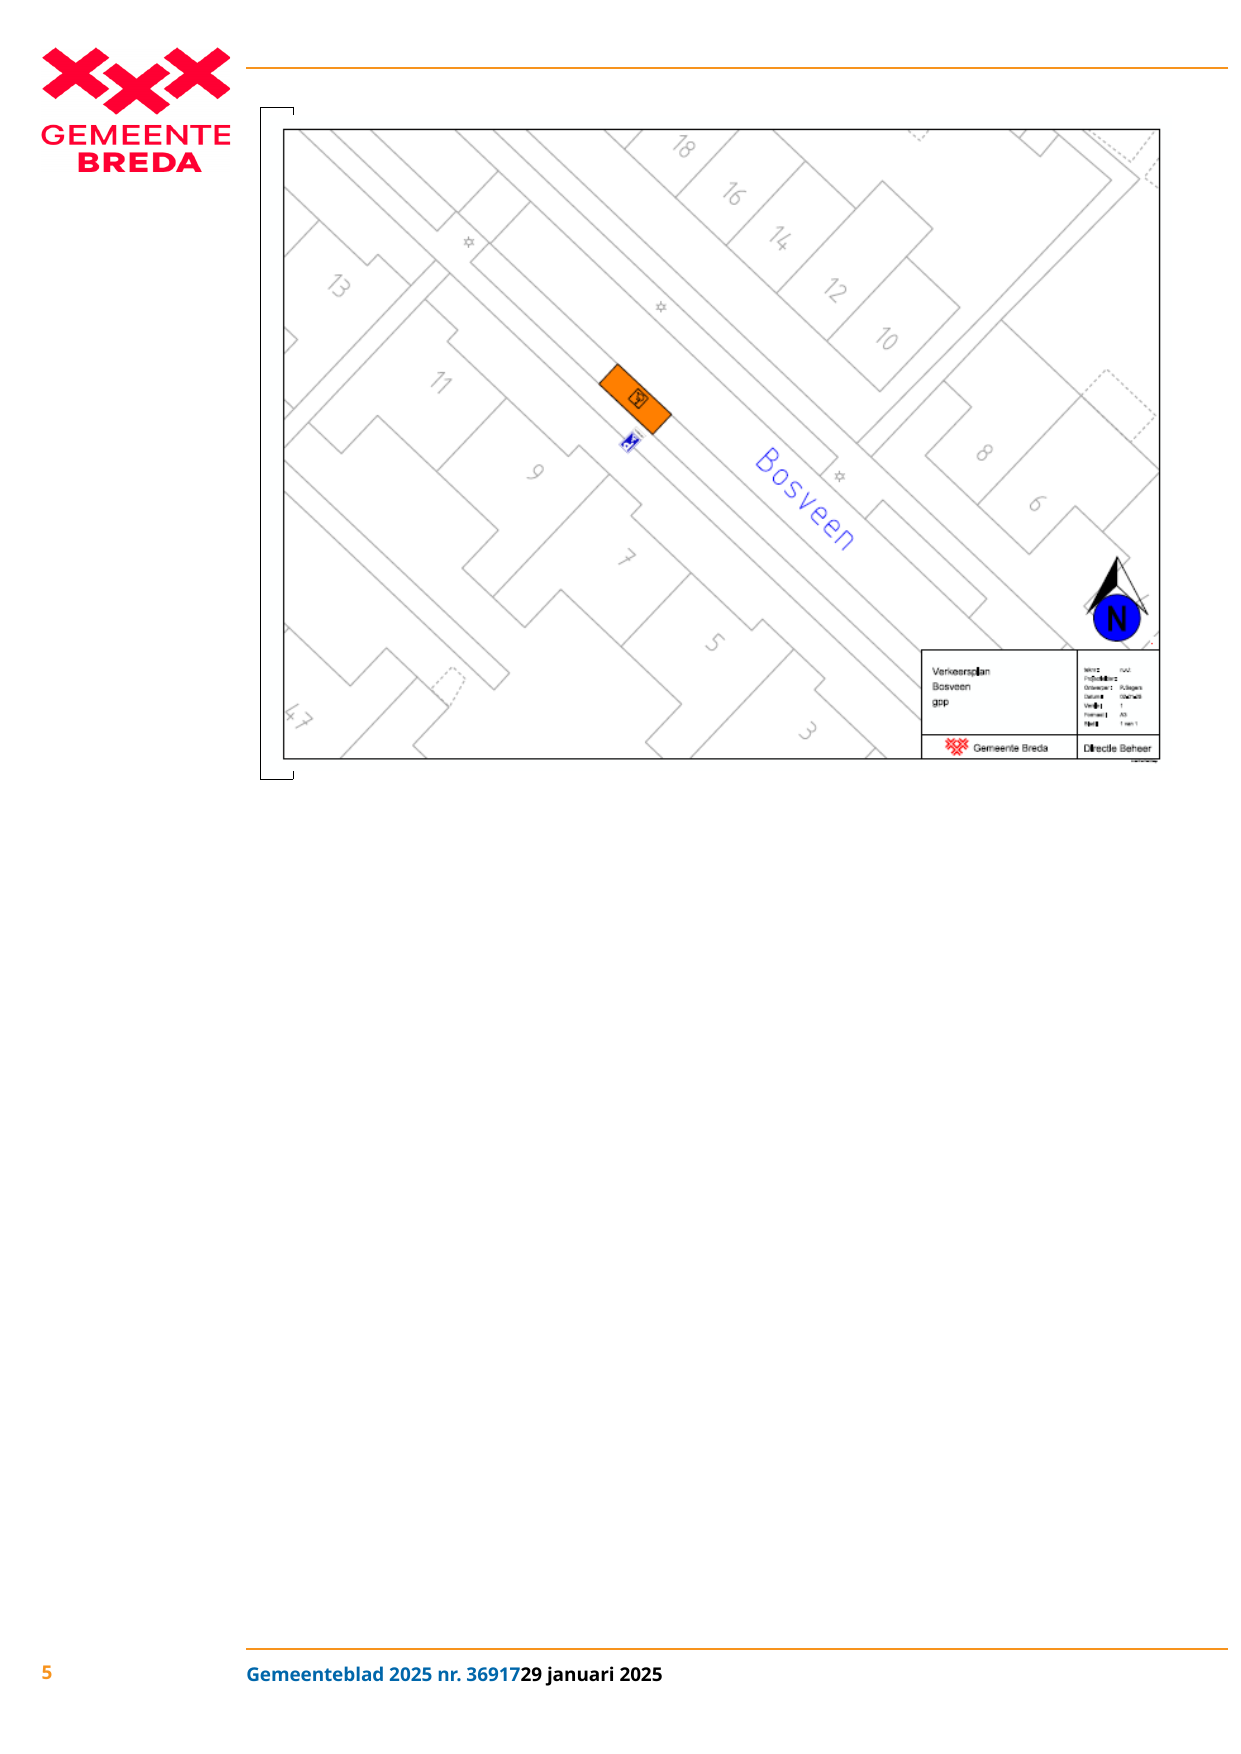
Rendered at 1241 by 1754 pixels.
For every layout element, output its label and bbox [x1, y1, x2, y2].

picture [268, 115, 1173, 771]
picture [41, 47, 231, 172]
